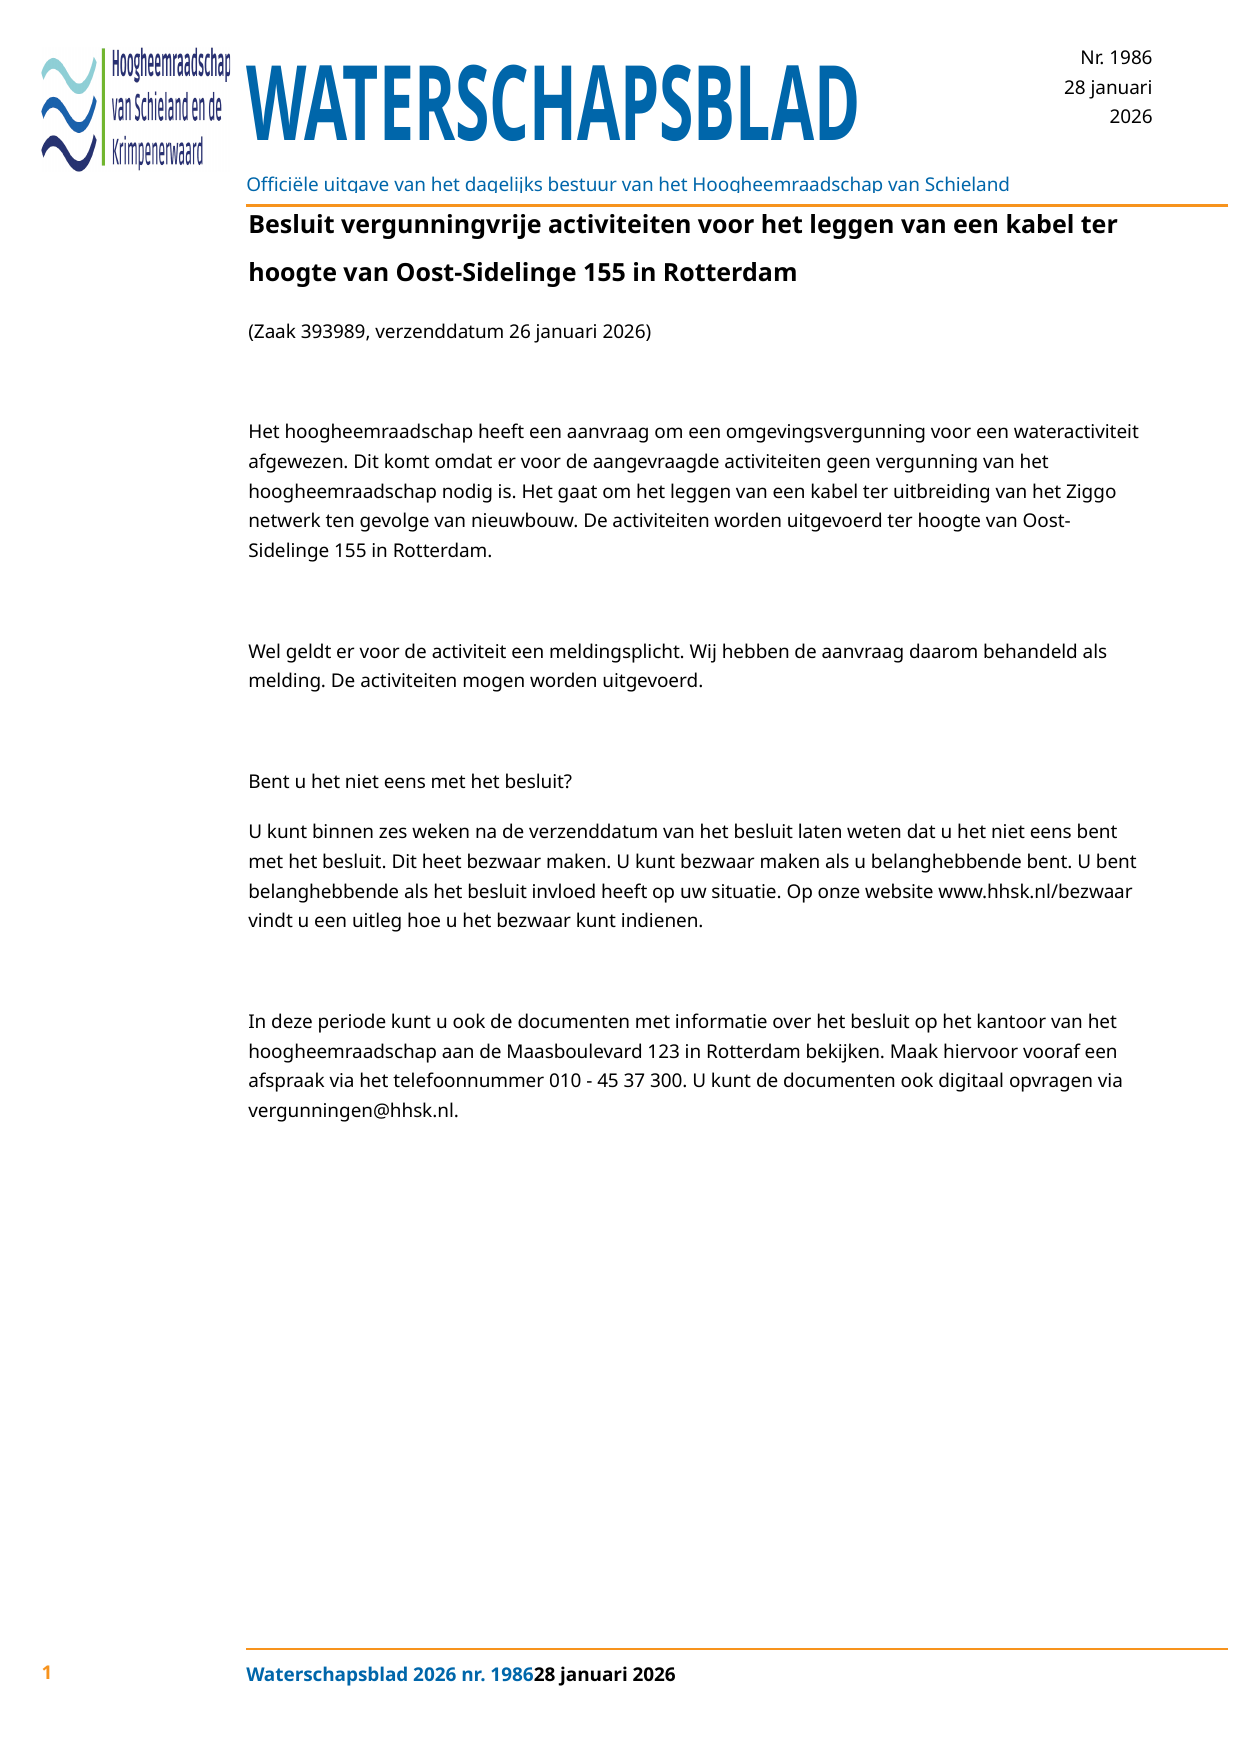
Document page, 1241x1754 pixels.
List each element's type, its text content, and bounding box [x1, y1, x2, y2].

picture [41, 47, 231, 172]
text In deze periode kunt u ook de documenten met informatie over het besluit op het kantoor van het hoogheemraadschap aan de Maasboulevard 123 in Rotterdam bekijken. Maak hiervoor vooraf een afspraak via het telefoonnummer 010 - 45 37 300. U kunt de documenten ook digitaal opvragen via vergunningen@hhsk.nl. [248, 1008, 1152, 1123]
text (Zaak 393989, verzenddatum 26 januari 2026) [248, 318, 1152, 344]
text Het hoogheemraadschap heeft een aanvraag om een omgevingsvergunning voor een wateractiviteit afgewezen. Dit komt omdat er voor de aangevraagde activiteiten geen vergunning van het hoogheemraadschap nodig is. Het gaat om het leggen van een kabel ter uitbreiding van het Ziggo netwerk ten gevolge van nieuwbouw. De activiteiten worden uitgevoerd ter hoogte van Oost-Sidelinge 155 in Rotterdam. [248, 419, 1152, 563]
text Besluit vergunningvrije activiteiten voor het leggen van een kabel ter hoogte van Oost-Sidelinge 155 in Rotterdam [248, 207, 1152, 288]
text U kunt binnen zes weken na de verzenddatum van het besluit laten weten dat u het niet eens bent met het besluit. Dit heet bezwaar maken. U kunt bezwaar maken als u belanghebbende bent. U bent belanghebbende als het besluit invloed heeft op uw situatie. Op onze website www.hhsk.nl/bezwaar vindt u een uitleg hoe u het bezwaar kunt indienen. [248, 819, 1152, 933]
text Wel geldt er voor de activiteit een meldingsplicht. Wij hebben de aanvraag daarom behandeld als melding. De activiteiten mogen worden uitgevoerd. [248, 638, 1152, 693]
text Bent u het niet eens met het besluit? [248, 768, 1152, 794]
